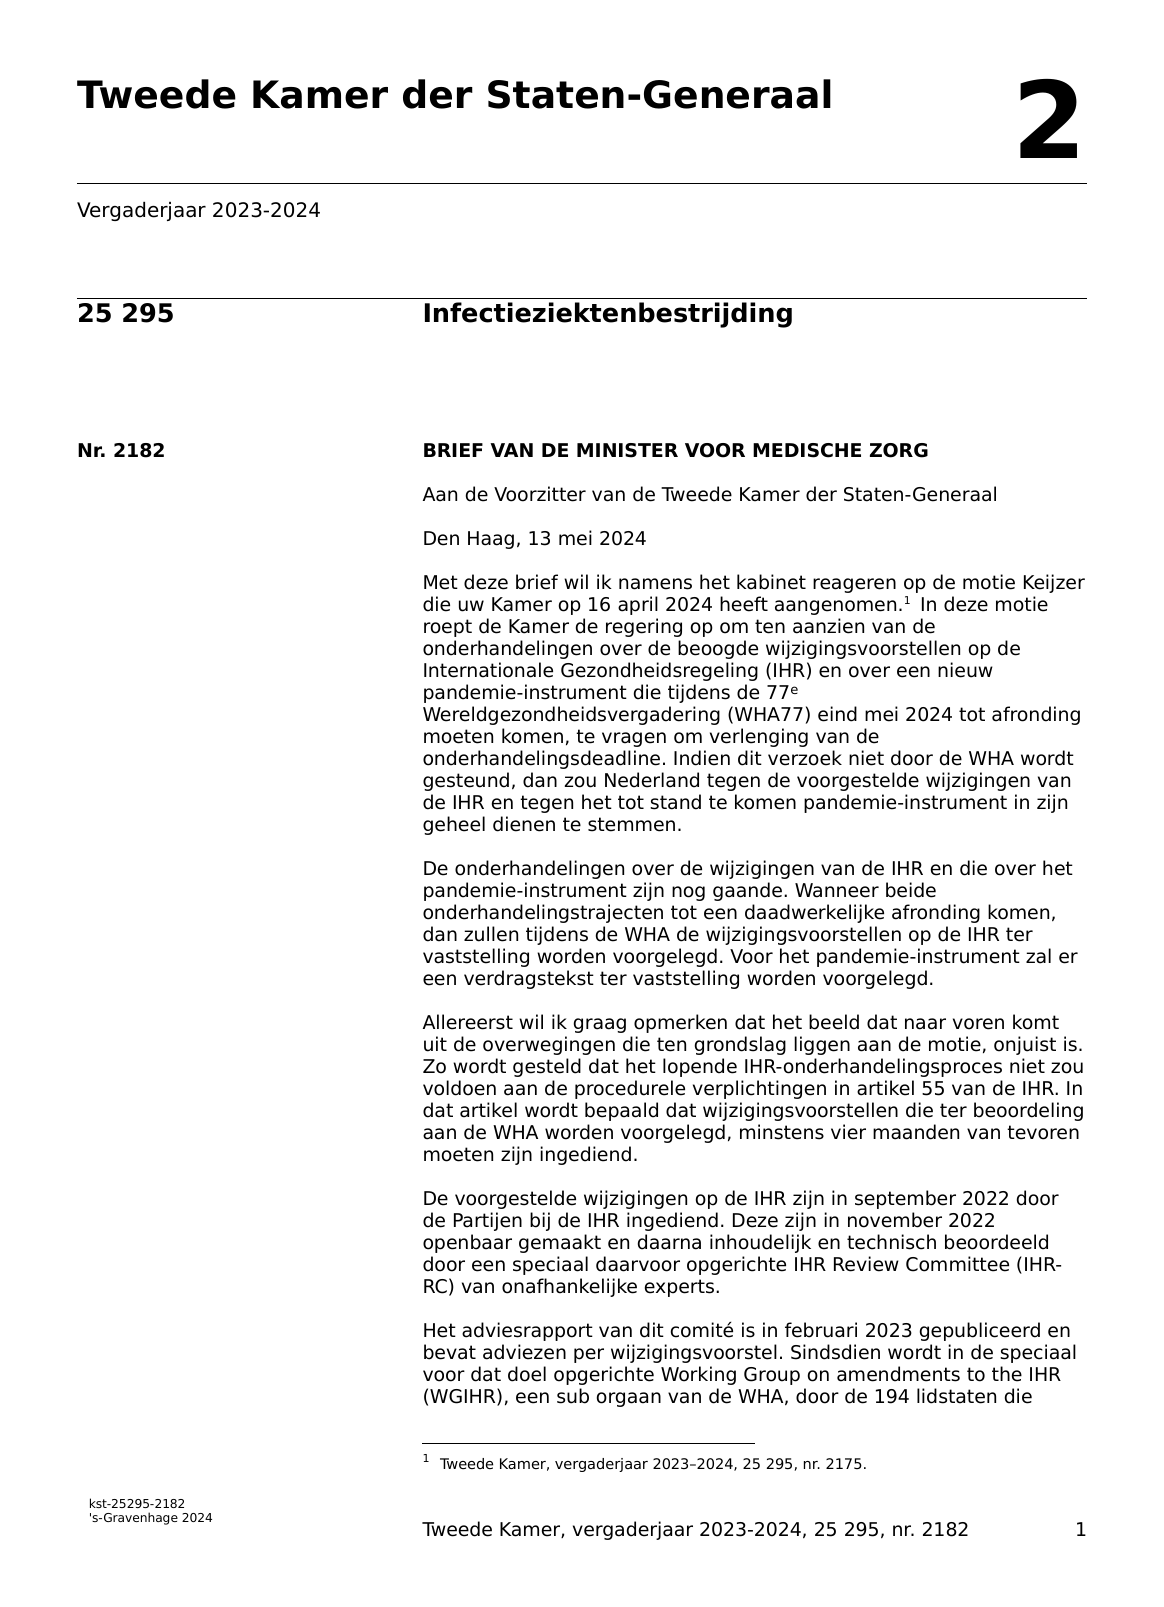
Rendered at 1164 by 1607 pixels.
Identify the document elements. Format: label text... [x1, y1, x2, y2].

table_header Tweede Kamer der Staten-Generaal [77, 59, 886, 183]
text Het adviesrapport van dit comité is in februari 2023 gepubliceerd en bevat adviezen per wijzigingsvoorstel. Sindsdien wordt in de speciaal voor dat doel opgerichte Working Group on amendments to the IHR (WGIHR), een sub orgaan van de WHA, door de 194 lidstaten die [422, 1320, 1087, 1408]
text Aan de Voorzitter van de Tweede Kamer der Staten-Generaal [422, 484, 1087, 506]
subtitle Nr. 2182 BRIEF VAN DE MINISTER VOOR MEDISCHE ZORG [77, 440, 1087, 462]
text De onderhandelingen over de wijzigingen van de IHR en die over het pandemie-instrument zijn nog gaande. Wanneer beide onderhandelingstrajecten tot een daadwerkelijke afronding komen, dan zullen tijdens de WHA de wijzigingsvoorstellen op de IHR ter vaststelling worden voorgelegd. Voor het pandemie-instrument zal er een verdragstekst ter vaststelling worden voorgelegd. [422, 858, 1087, 990]
table_header 2 [886, 59, 1087, 183]
text De voorgestelde wijzigingen op de IHR zijn in september 2022 door de Partijen bij de IHR ingediend. Deze zijn in november 2022 openbaar gemaakt en daarna inhoudelijk en technisch beoordeeld door een speciaal daarvoor opgerichte IHR Review Committee (IHR-RC) van onafhankelijke experts. [422, 1188, 1087, 1298]
text Met deze brief wil ik namens het kabinet reageren op de motie Keijzer die uw Kamer op 16 april 2024 heeft aangenomen. In deze motie roept de Kamer de regering op om ten aanzien van de onderhandelingen over de beoogde wijzigingsvoorstellen op de Internationale Gezondheidsregeling (IHR) en over een nieuw pandemie-instrument die tijdens de 77e Wereldgezondheidsvergadering (WHA77) eind mei 2024 tot afronding moeten komen, te vragen om verlenging van de onderhandelingsdeadline. Indien dit verzoek niet door de WHA wordt gesteund, dan zou Nederland tegen de voorgestelde wijzigingen van de IHR en tegen het tot stand te komen pandemie-instrument in zijn geheel dienen te stemmen. [422, 572, 1087, 836]
text kst-25295-2182 [88, 1497, 323, 1511]
subtitle 25 295 Infectieziektenbestrijding [77, 299, 1087, 329]
text Den Haag, 13 mei 2024 [422, 528, 1087, 550]
text Allereerst wil ik graag opmerken dat het beeld dat naar voren komt uit de overwegingen die ten grondslag liggen aan de motie, onjuist is. Zo wordt gesteld dat het lopende IHR-onderhandelingsproces niet zou voldoen aan de procedurele verplichtingen in artikel 55 van de IHR. In dat artikel wordt bepaald dat wijzigingsvoorstellen die ter beoordeling aan de WHA worden voorgelegd, minstens vier maanden van tevoren moeten zijn ingediend. [422, 1012, 1087, 1166]
text Tweede Kamer, vergaderjaar 2023–2024, 25 295, nr. 2175. [422, 1452, 1087, 1474]
text 's-Gravenhage 2024 [88, 1511, 323, 1525]
table_cell Vergaderjaar 2023-2024 [77, 184, 1087, 298]
